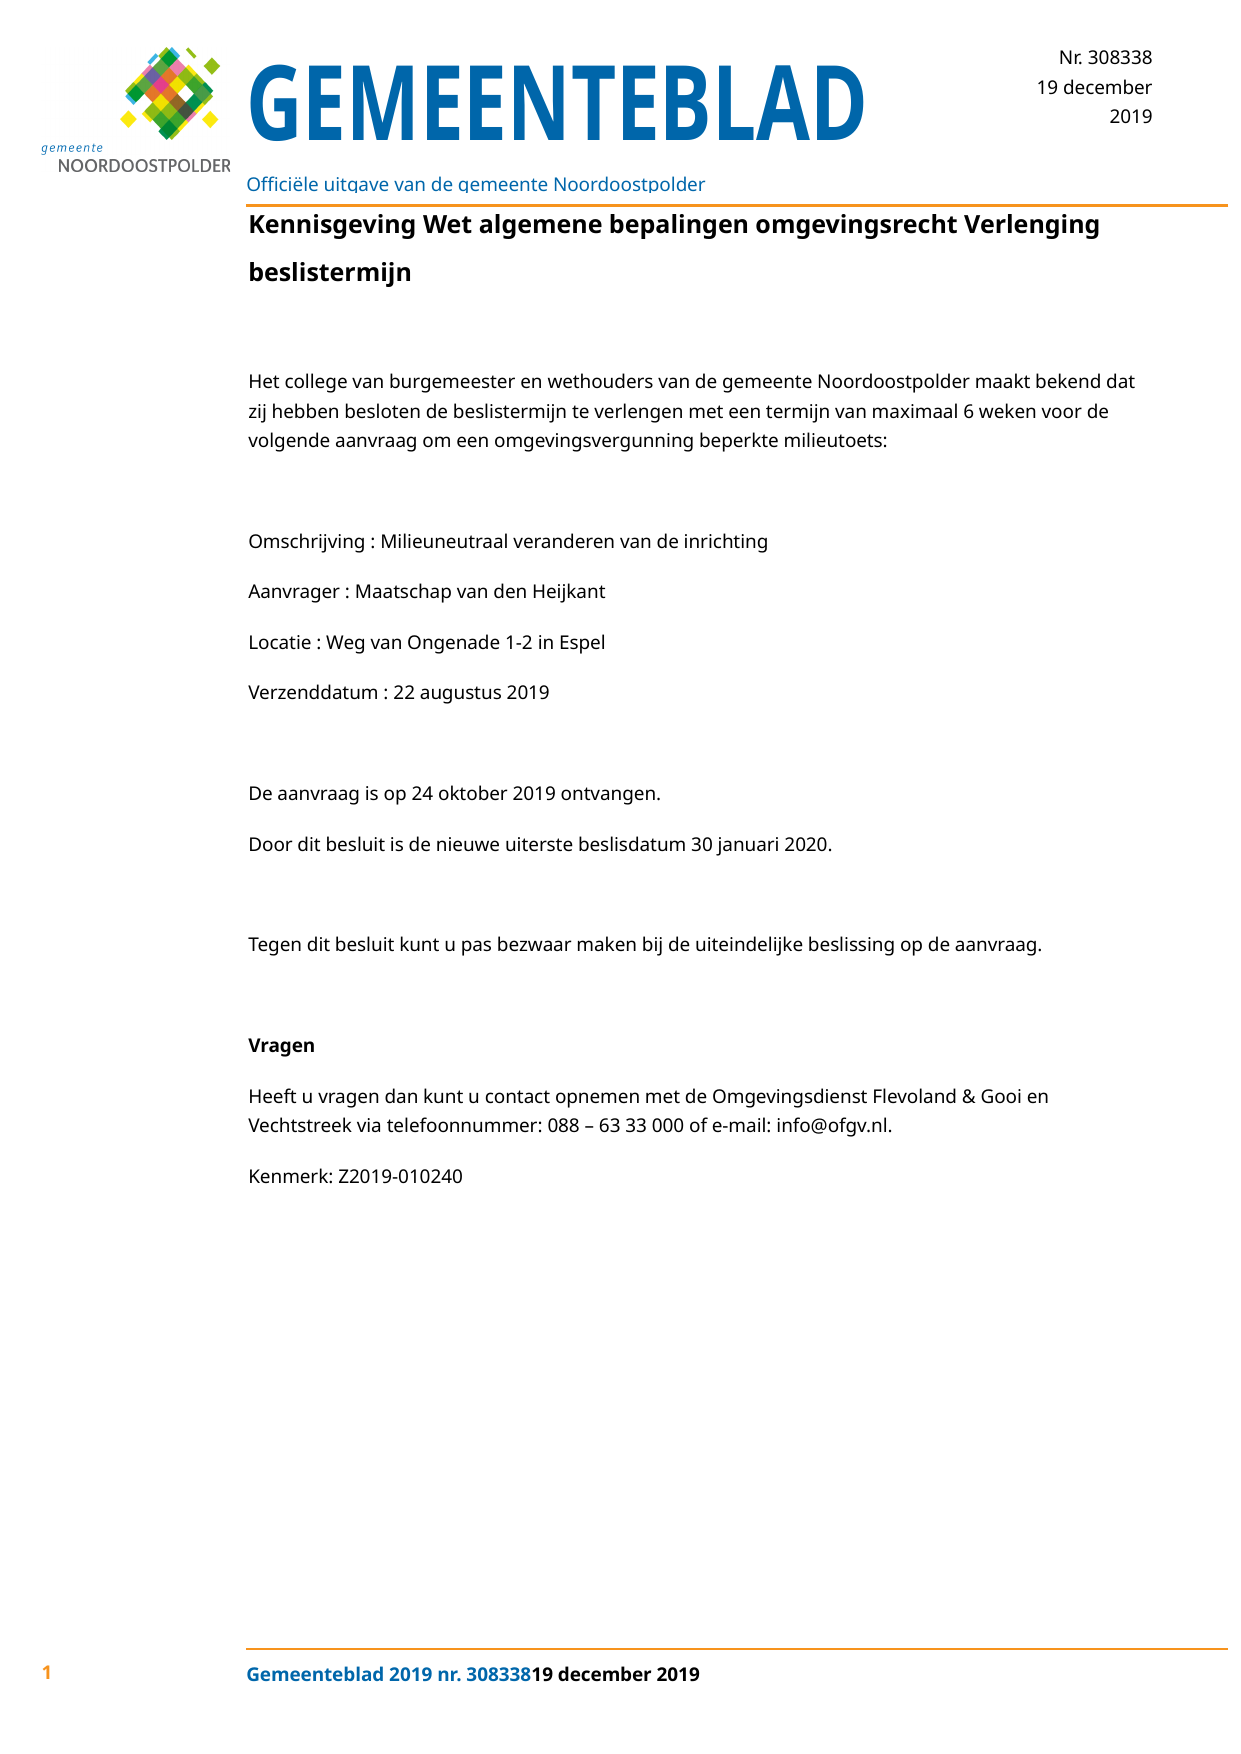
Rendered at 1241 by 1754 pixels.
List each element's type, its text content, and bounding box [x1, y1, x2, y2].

text Kennisgeving Wet algemene bepalingen omgevingsrecht Verlenging beslistermijn [248, 207, 1152, 288]
text Kenmerk: Z2019-010240 [248, 1163, 1152, 1189]
text Aanvrager : Maatschap van den Heijkant [248, 579, 1152, 604]
text Locatie : Weg van Ongenade 1-2 in Espel [248, 629, 1152, 655]
text Omschrijving : Milieuneutraal veranderen van de inrichting [248, 528, 1152, 554]
text Verzenddatum : 22 augustus 2019 [248, 679, 1152, 705]
text Vragen [248, 1032, 1152, 1058]
text Tegen dit besluit kunt u pas bezwaar maken bij de uiteindelijke beslissing op de aanvraag. [248, 932, 1152, 957]
picture [41, 47, 231, 172]
text Heeft u vragen dan kunt u contact opnemen met de Omgevingsdienst Flevoland & Gooi en Vechtstreek via telefoonnummer: 088 – 63 33 000 of e-mail: info@ofgv.nl. [248, 1083, 1152, 1138]
text Het college van burgemeester en wethouders van de gemeente Noordoostpolder maakt bekend dat zij hebben besloten de beslistermijn te verlengen met een termijn van maximaal 6 weken voor de volgende aanvraag om een omgevingsvergunning beperkte milieutoets: [248, 368, 1152, 453]
text De aanvraag is op 24 oktober 2019 ontvangen. [248, 780, 1152, 806]
text Door dit besluit is de nieuwe uiterste beslisdatum 30 januari 2020. [248, 831, 1152, 857]
